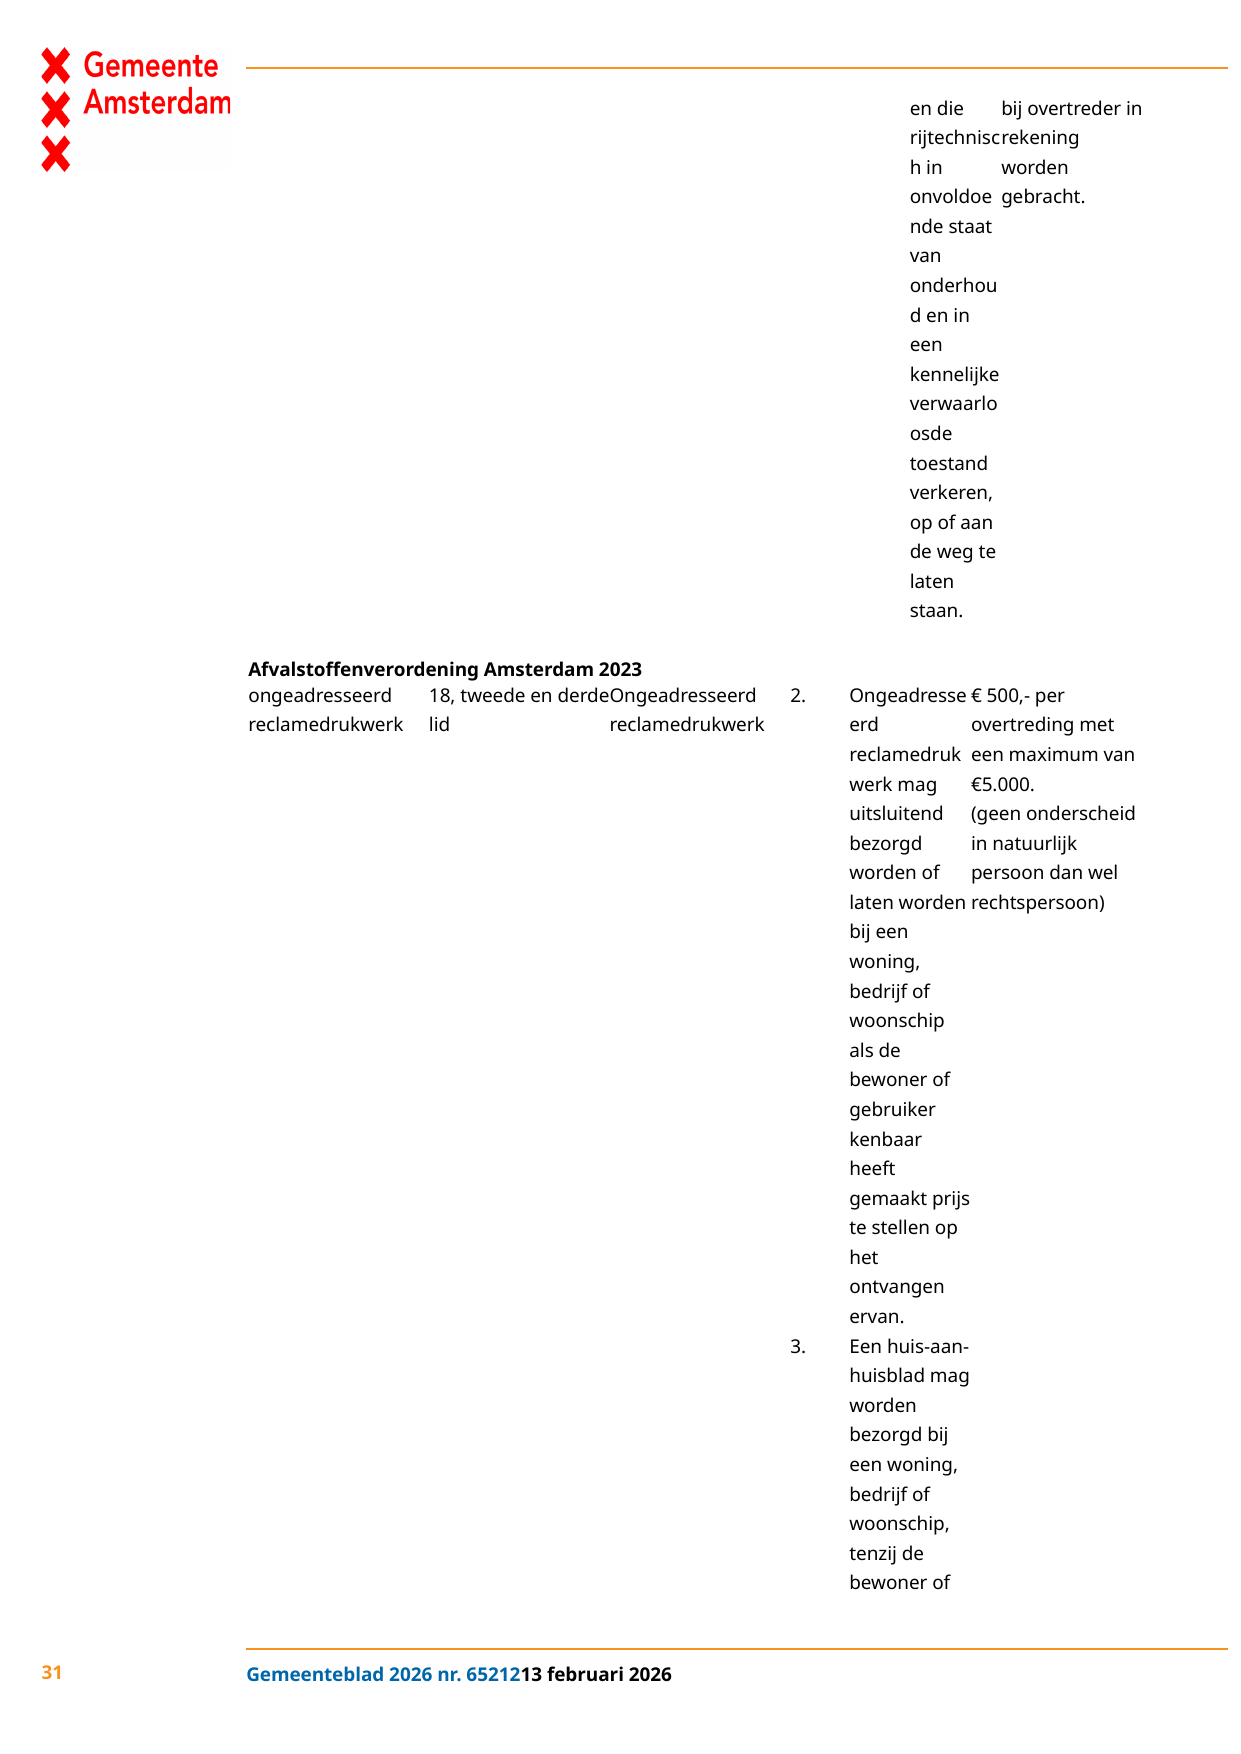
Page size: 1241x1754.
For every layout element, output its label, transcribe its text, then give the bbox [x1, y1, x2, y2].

table_cell [248, 95, 549, 623]
table_cell ongeadresseerd reclamedrukwerk [248, 682, 429, 1595]
table_cell € 500,- per overtreding met een maximum van €5.000. (geen onderscheid in natuurlijk persoon dan wel rechtspersoon) [971, 682, 1152, 1595]
table_cell Ongeadresseerd reclamedrukwerk mag uitsluitend bezorgd worden of laten worden bij een woning, bedrijf of woonschip als de bewoner of gebruiker kenbaar heeft gemaakt prijs te stellen op het ontvangen ervan. Een huis-aan-huisblad mag worden bezorgd bij een woning, bedrijf of woonschip, tenzij de bewoner of [790, 682, 971, 1595]
table_cell bij overtreder in rekening worden gebracht. [1001, 95, 1152, 623]
picture [41, 47, 231, 172]
table_cell [700, 95, 850, 623]
table_cell en die rijtechnisch in onvoldoende staat van onderhoud en in een kennelijke verwaarloosde toestand verkeren, op of aan de weg te laten staan. [850, 95, 1001, 623]
table_cell 18, tweede en derde lid [429, 682, 609, 1595]
table_header Afvalstoffenverordening Amsterdam 2023 [248, 656, 1152, 682]
table_cell Ongeadresseerd reclamedrukwerk [609, 682, 790, 1595]
table_cell [549, 95, 700, 623]
